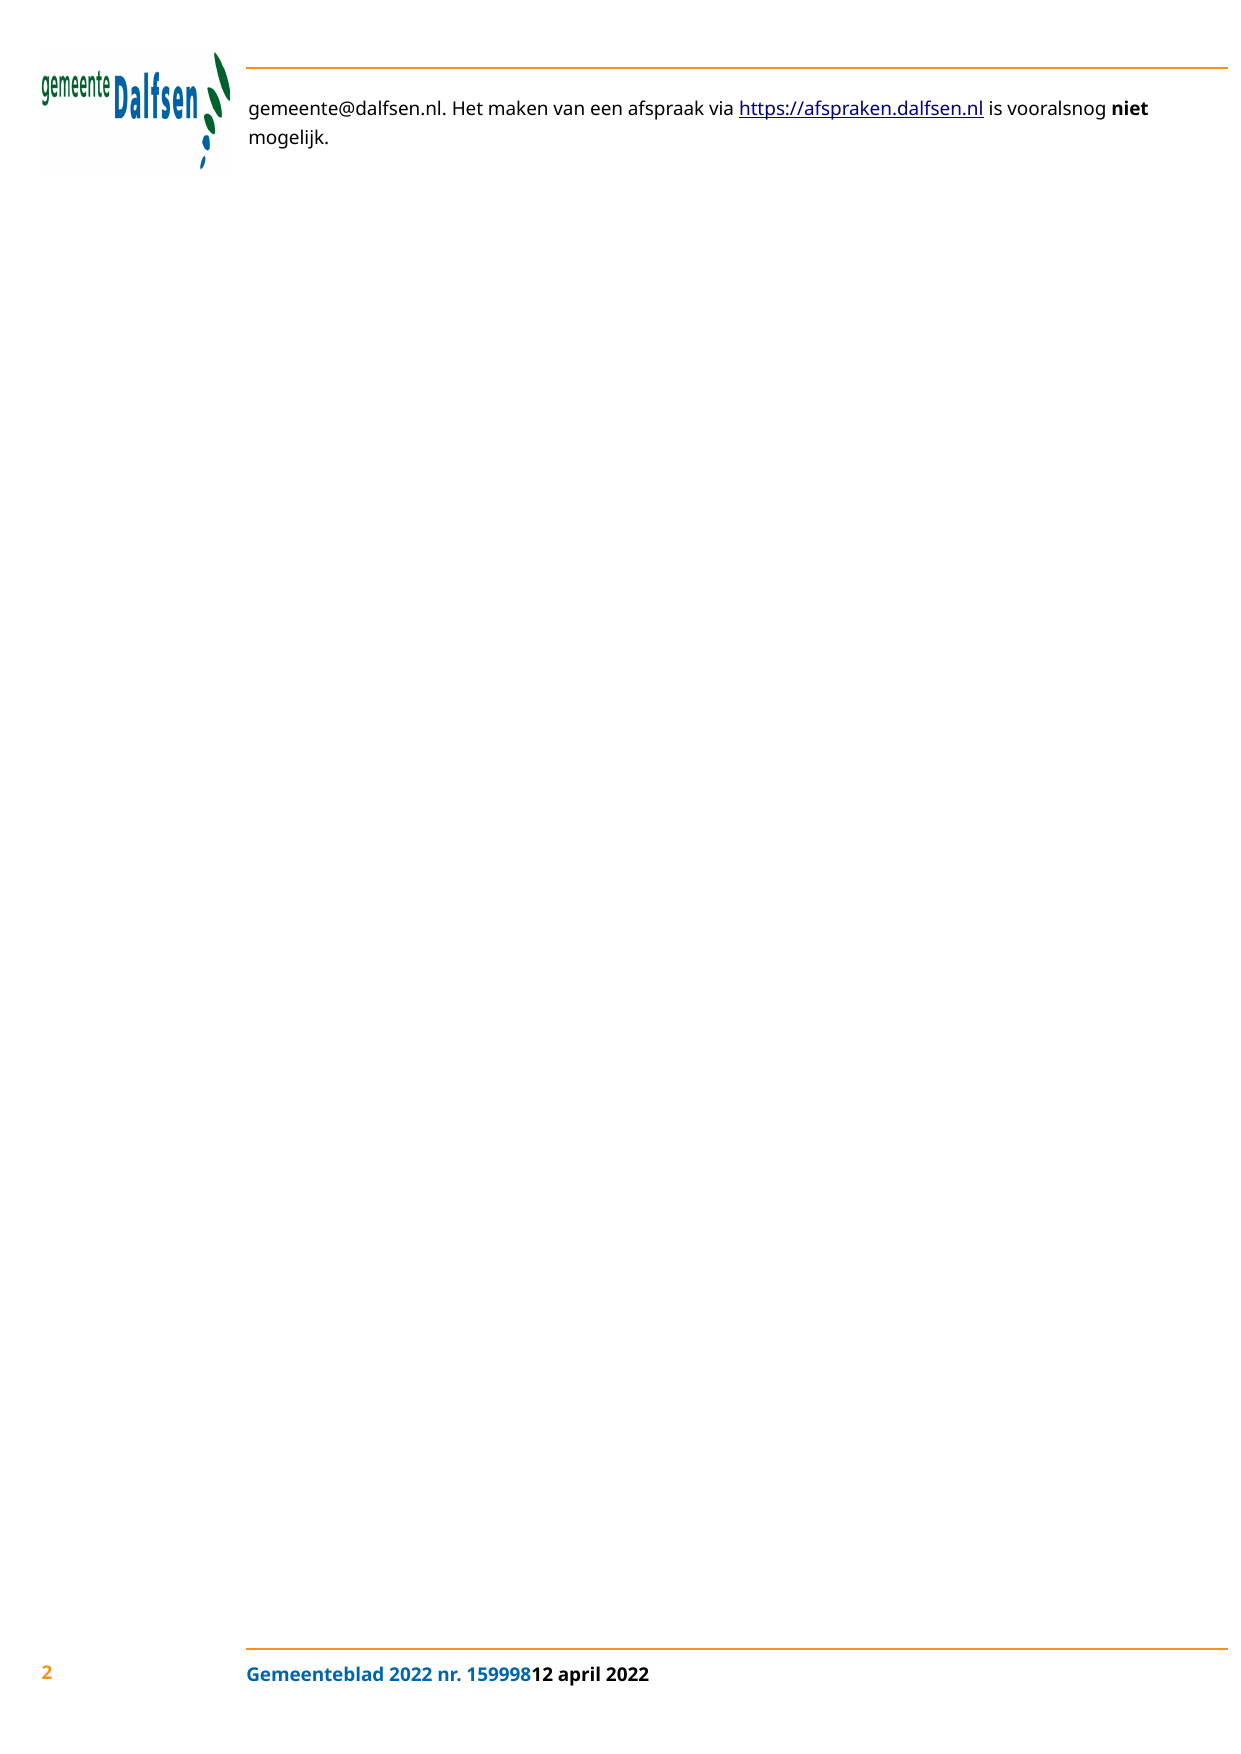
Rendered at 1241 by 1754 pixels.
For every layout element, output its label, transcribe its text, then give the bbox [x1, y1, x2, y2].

text gemeente@dalfsen.nl. Het maken van een afspraak via https://afspraken.dalfsen.nl is vooralsnog niet mogelijk. [248, 95, 1152, 150]
picture [41, 47, 231, 172]
